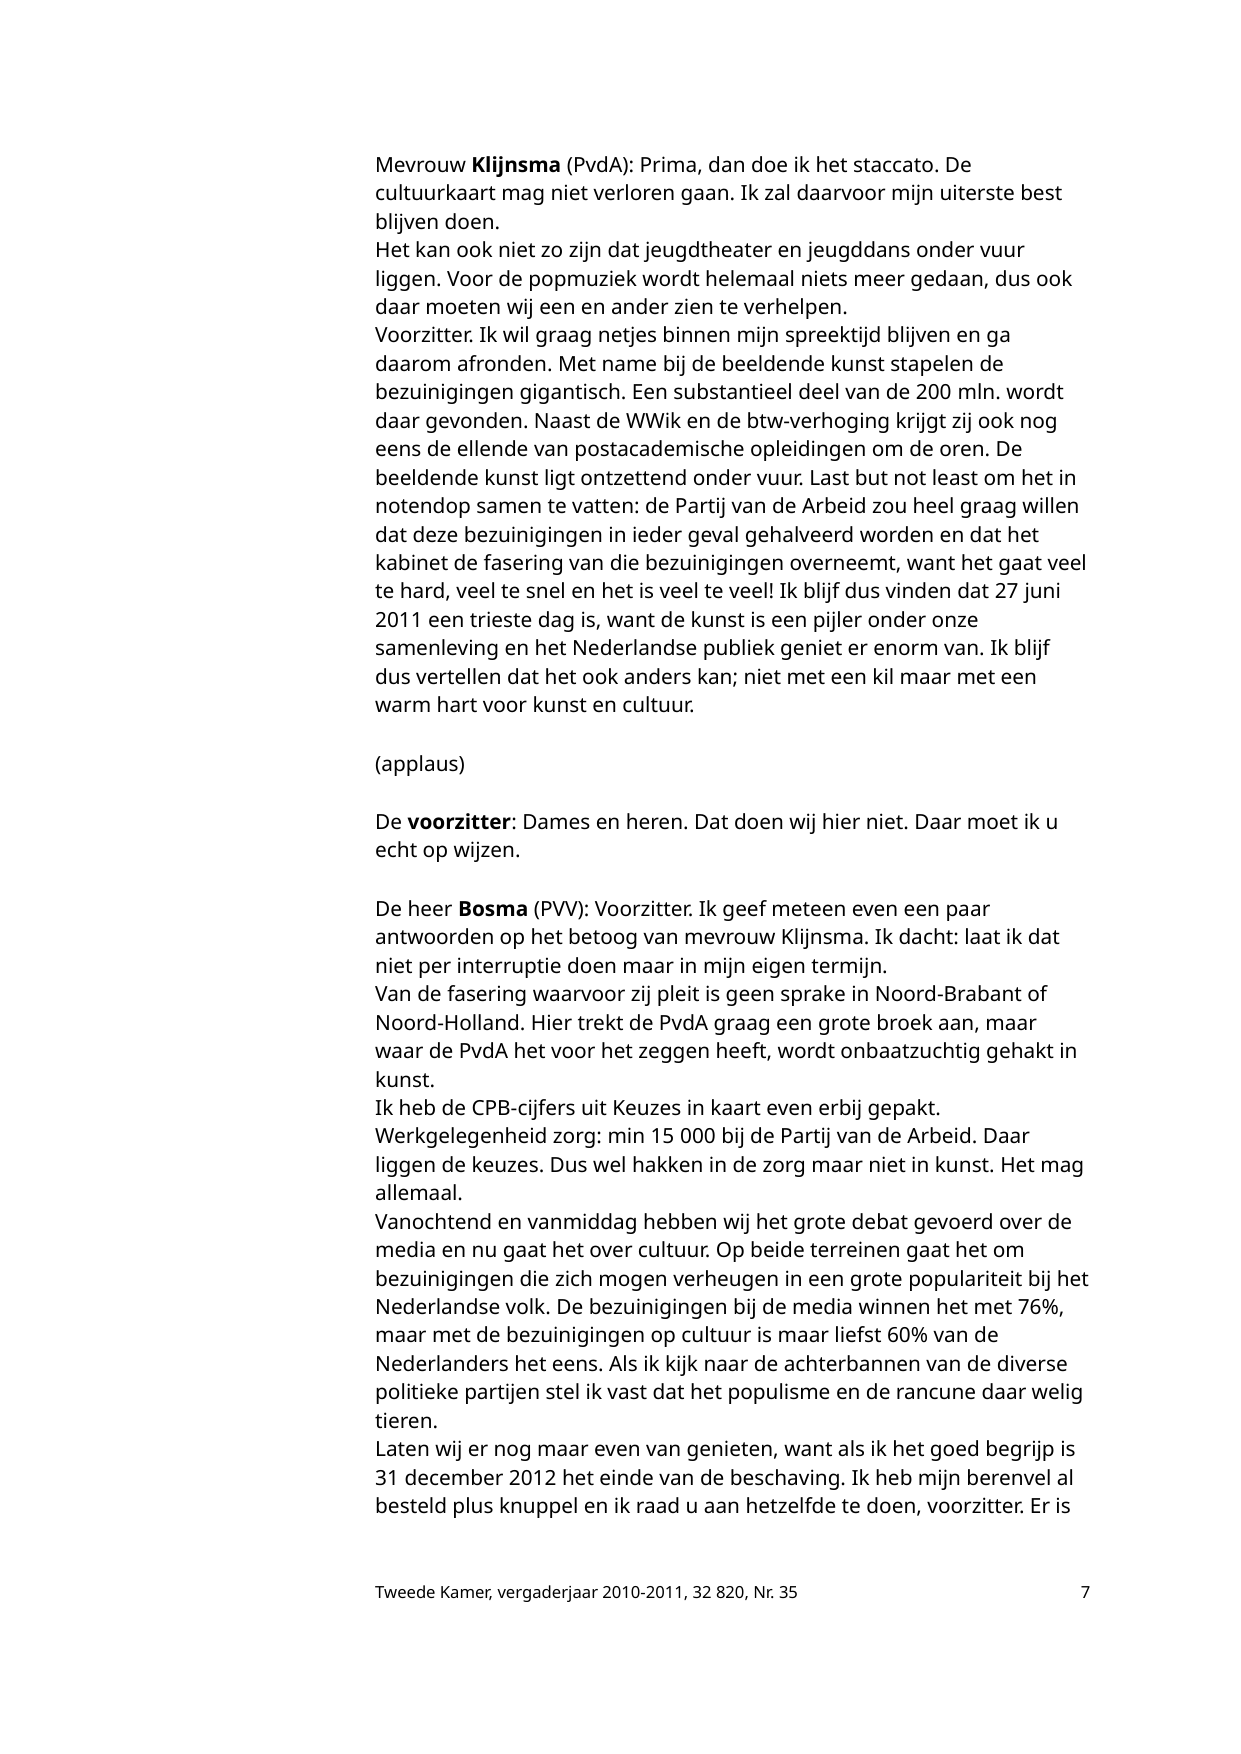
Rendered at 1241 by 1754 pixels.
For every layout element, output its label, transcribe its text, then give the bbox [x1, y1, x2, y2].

text Van de fasering waarvoor zij pleit is geen sprake in Noord-Brabant of Noord-Holland. Hier trekt de PvdA graag een grote broek aan, maar waar de PvdA het voor het zeggen heeft, wordt onbaatzuchtig gehakt in kunst. [375, 979, 1090, 1093]
text Voorzitter. Ik wil graag netjes binnen mijn spreektijd blijven en ga daarom afronden. Met name bij de beeldende kunst stapelen de bezuinigingen gigantisch. Een substantieel deel van de 200 mln. wordt daar gevonden. Naast de WWik en de btw-verhoging krijgt zij ook nog eens de ellende van postacademische opleidingen om de oren. De beeldende kunst ligt ontzettend onder vuur. Last but not least om het in notendop samen te vatten: de Partij van de Arbeid zou heel graag willen dat deze bezuinigingen in ieder geval gehalveerd worden en dat het kabinet de fasering van die bezuinigingen overneemt, want het gaat veel te hard, veel te snel en het is veel te veel! Ik blijf dus vinden dat 27 juni 2011 een trieste dag is, want de kunst is een pijler onder onze samenleving en het Nederlandse publiek geniet er enorm van. Ik blijf dus vertellen dat het ook anders kan; niet met een kil maar met een warm hart voor kunst en cultuur. [375, 321, 1090, 719]
text De heer Bosma (PVV): Voorzitter. Ik geef meteen even een paar antwoorden op het betoog van mevrouw Klijnsma. Ik dacht: laat ik dat niet per interruptie doen maar in mijn eigen termijn. [375, 894, 1090, 979]
text De voorzitter: Dames en heren. Dat doen wij hier niet. Daar moet ik u echt op wijzen. [375, 807, 1090, 864]
text Laten wij er nog maar even van genieten, want als ik het goed begrijp is 31 december 2012 het einde van de beschaving. Ik heb mijn berenvel al besteld plus knuppel en ik raad u aan hetzelfde te doen, voorzitter. Er is [375, 1434, 1090, 1520]
text Vanochtend en vanmiddag hebben wij het grote debat gevoerd over de media en nu gaat het over cultuur. Op beide terreinen gaat het om bezuinigingen die zich mogen verheugen in een grote populariteit bij het Nederlandse volk. De bezuinigingen bij de media winnen het met 76%, maar met de bezuinigingen op cultuur is maar liefst 60% van de Nederlanders het eens. Als ik kijk naar de achterbannen van de diverse politieke partijen stel ik vast dat het populisme en de rancune daar welig tieren. [375, 1207, 1090, 1434]
text Ik heb de CPB-cijfers uit Keuzes in kaart even erbij gepakt. Werkgelegenheid zorg: min 15 000 bij de Partij van de Arbeid. Daar liggen de keuzes. Dus wel hakken in de zorg maar niet in kunst. Het mag allemaal. [375, 1093, 1090, 1207]
text Het kan ook niet zo zijn dat jeugdtheater en jeugddans onder vuur liggen. Voor de popmuziek wordt helemaal niets meer gedaan, dus ook daar moeten wij een en ander zien te verhelpen. [375, 235, 1090, 321]
text (applaus) [375, 749, 1090, 777]
text Mevrouw Klijnsma (PvdA): Prima, dan doe ik het staccato. De cultuurkaart mag niet verloren gaan. Ik zal daarvoor mijn uiterste best blijven doen. [375, 150, 1090, 235]
